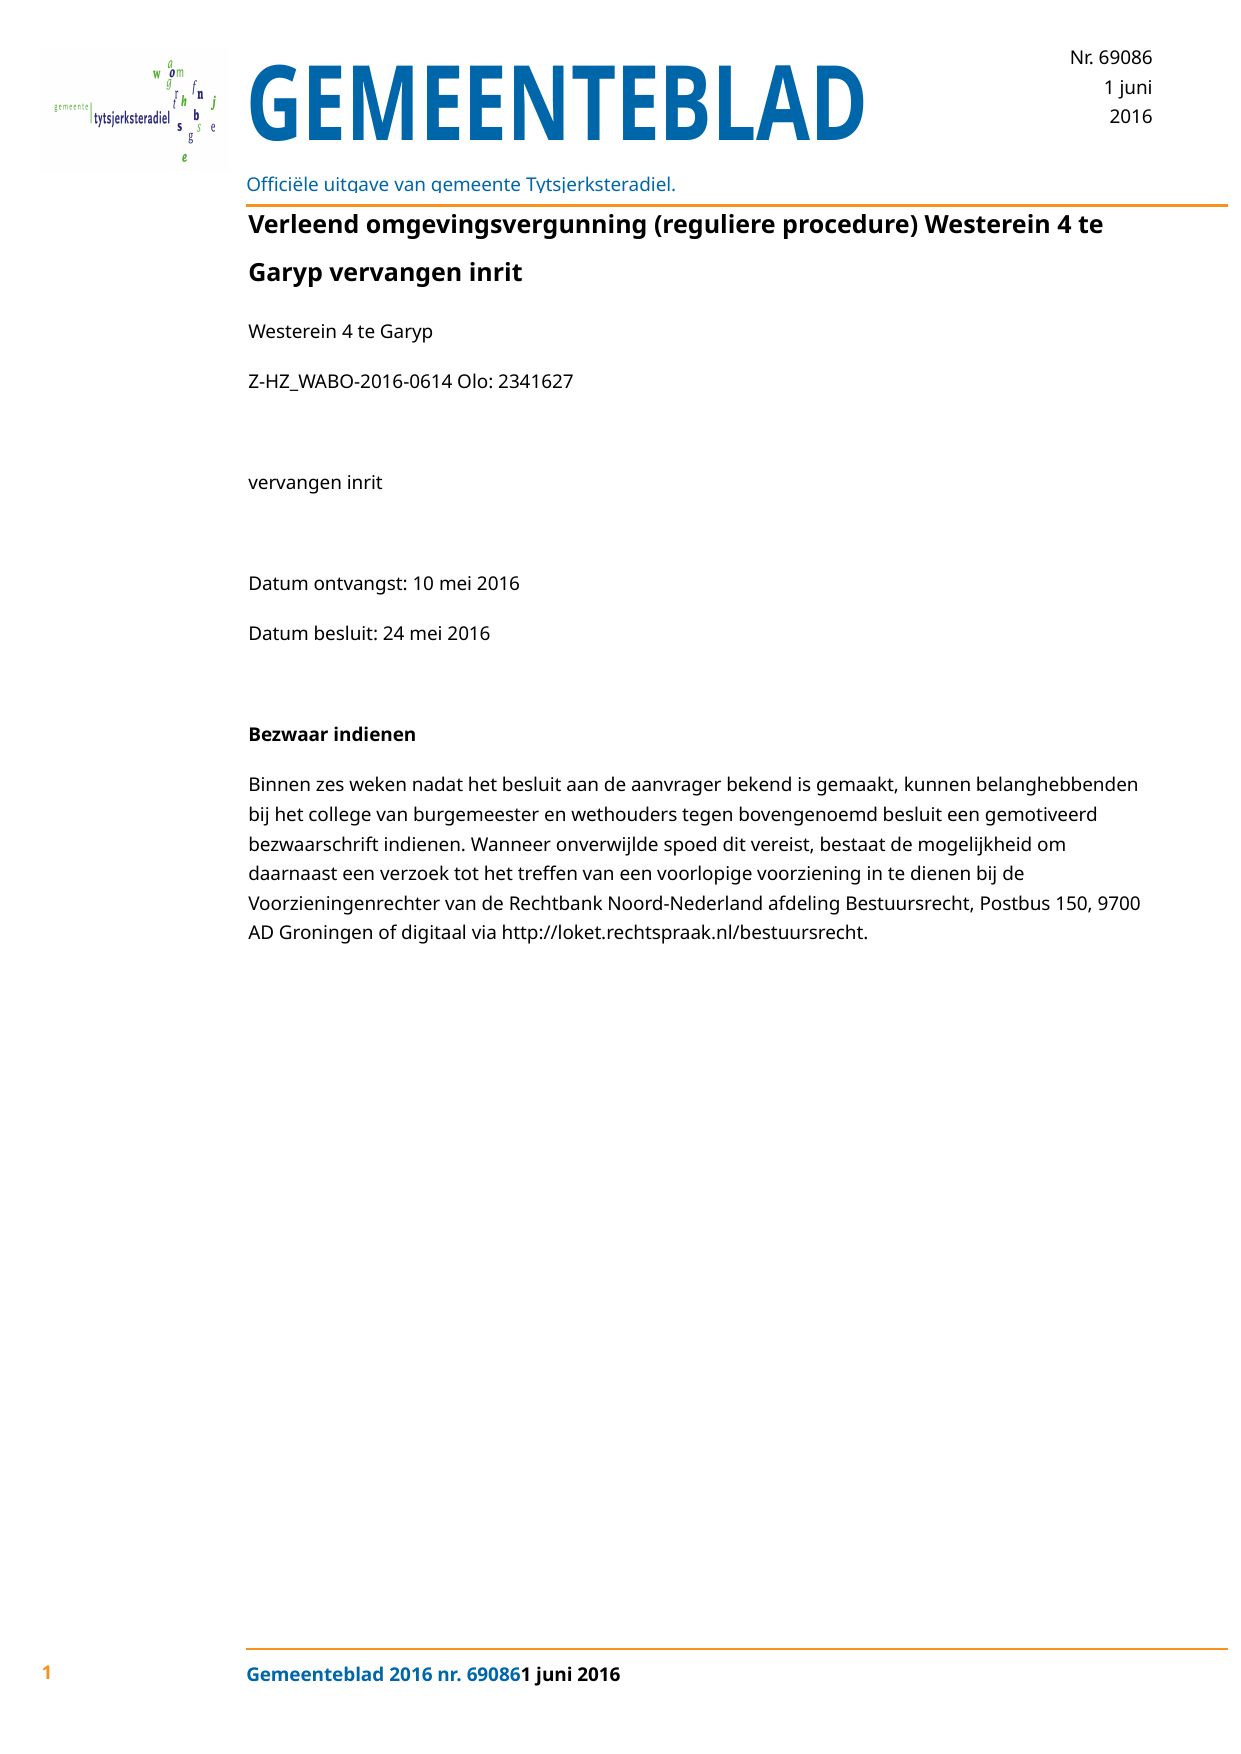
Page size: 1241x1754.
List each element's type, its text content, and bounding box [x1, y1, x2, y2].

text Verleend omgevingsvergunning (reguliere procedure) Westerein 4 te Garyp vervangen inrit [248, 207, 1152, 288]
text Westerein 4 te Garyp [248, 318, 1152, 344]
text vervangen inrit [248, 469, 1152, 495]
text Z-HZ_WABO-2016-0614 Olo: 2341627 [248, 368, 1152, 394]
picture [41, 47, 231, 172]
text Datum besluit: 24 mei 2016 [248, 620, 1152, 646]
text Datum ontvangst: 10 mei 2016 [248, 570, 1152, 596]
text Bezwaar indienen [248, 721, 1152, 747]
text Binnen zes weken nadat het besluit aan de aanvrager bekend is gemaakt, kunnen belanghebbenden bij het college van burgemeester en wethouders tegen bovengenoemd besluit een gemotiveerd bezwaarschrift indienen. Wanneer onverwijlde spoed dit vereist, bestaat de mogelijkheid om daarnaast een verzoek tot het treffen van een voorlopige voorziening in te dienen bij de Voorzieningenrechter van de Rechtbank Noord-Nederland afdeling Bestuursrecht, Postbus 150, 9700 AD Groningen of digitaal via http://loket.rechtspraak.nl/bestuursrecht. [248, 772, 1152, 945]
